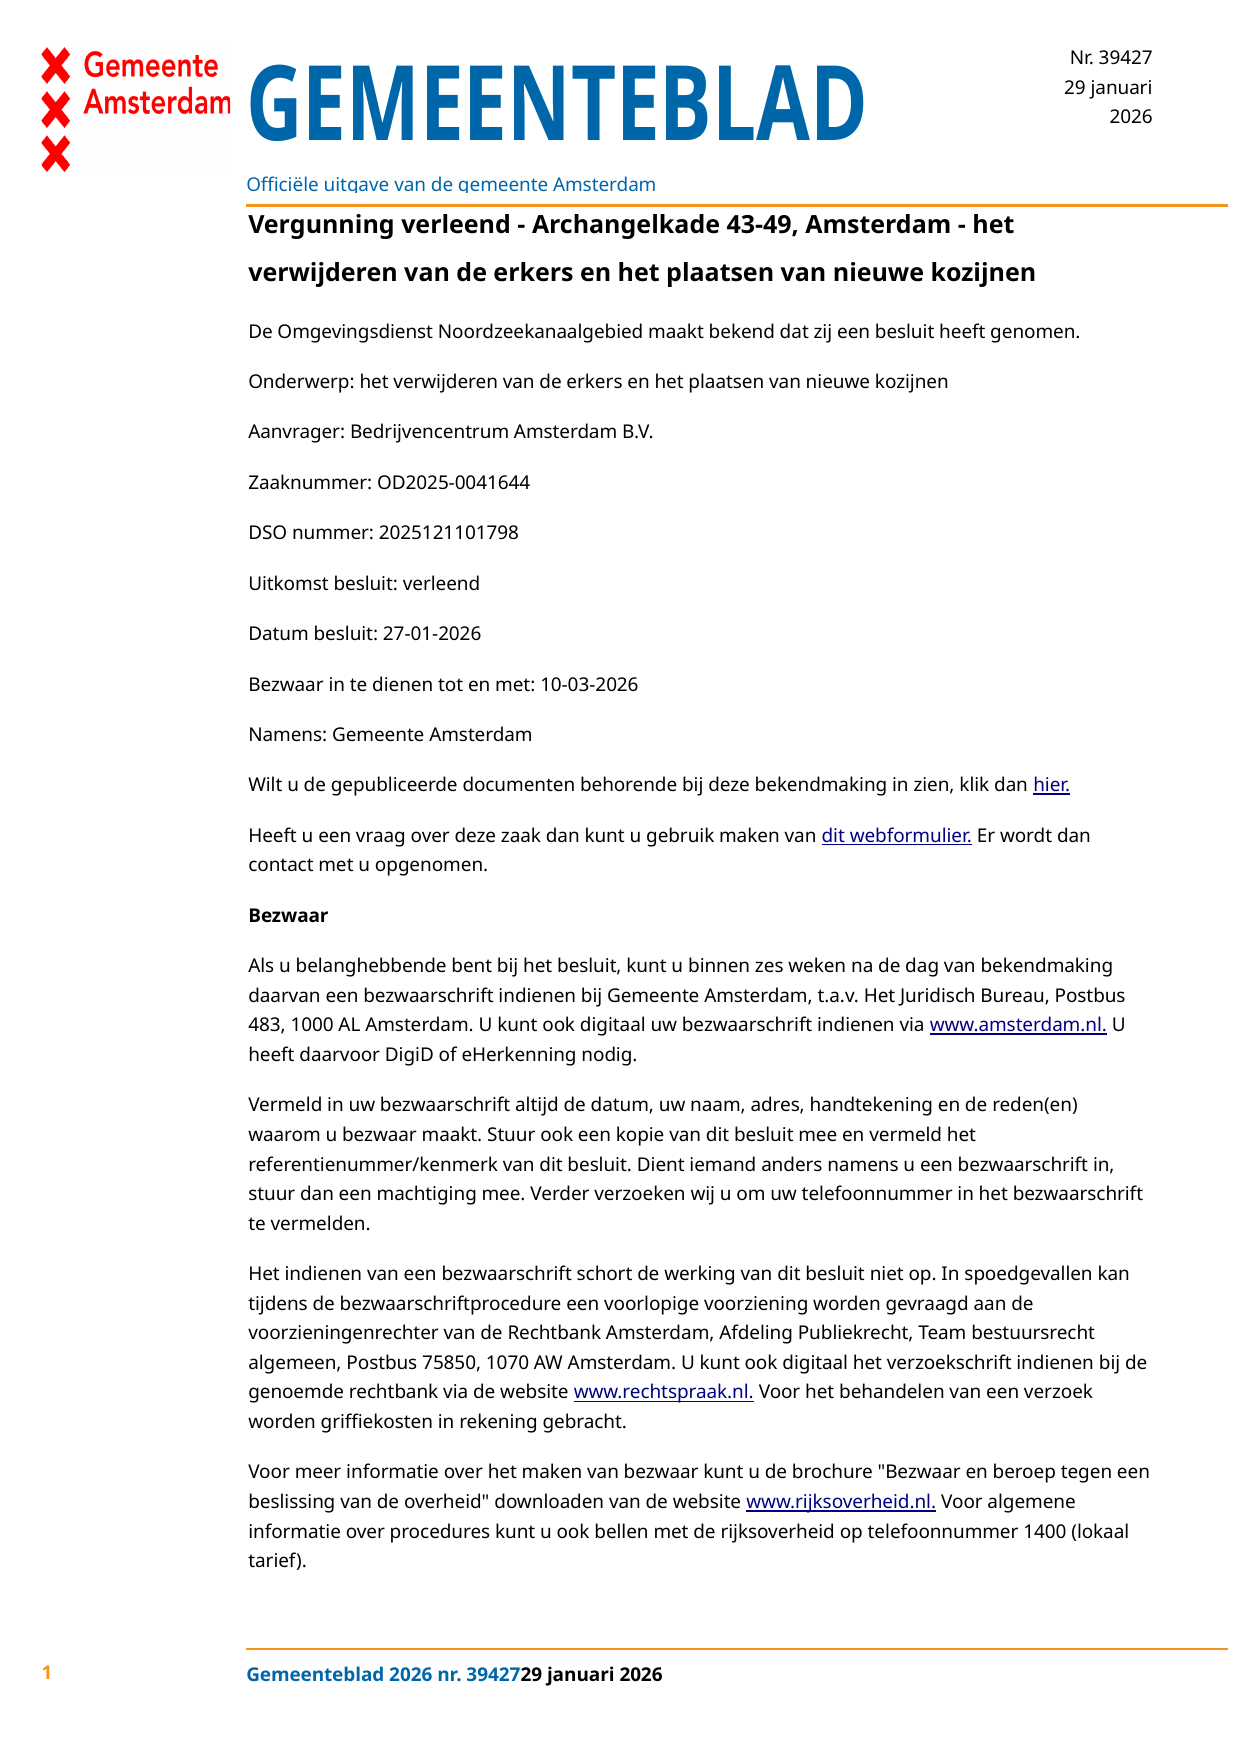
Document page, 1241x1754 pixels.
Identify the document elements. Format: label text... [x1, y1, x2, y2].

text Onderwerp: het verwijderen van de erkers en het plaatsen van nieuwe kozijnen [248, 368, 1152, 394]
text Vergunning verleend - Archangelkade 43-49, Amsterdam - het verwijderen van de erkers en het plaatsen van nieuwe kozijnen [248, 207, 1152, 288]
text Zaaknummer: OD2025-0041644 [248, 469, 1152, 495]
text Datum besluit: 27-01-2026 [248, 620, 1152, 646]
text Aanvrager: Bedrijvencentrum Amsterdam B.V. [248, 419, 1152, 444]
text Uitkomst besluit: verleend [248, 570, 1152, 596]
text Heeft u een vraag over deze zaak dan kunt u gebruik maken van dit webformulier. Er wordt dan contact met u opgenomen. [248, 822, 1152, 877]
text Als u belanghebbende bent bij het besluit, kunt u binnen zes weken na de dag van bekendmaking daarvan een bezwaarschrift indienen bij Gemeente Amsterdam, t.a.v. Het Juridisch Bureau, Postbus 483, 1000 AL Amsterdam. U kunt ook digitaal uw bezwaarschrift indienen via www.amsterdam.nl. U heeft daarvoor DigiD of eHerkenning nodig. [248, 952, 1152, 1067]
text DSO nummer: 2025121101798 [248, 519, 1152, 545]
text Vermeld in uw bezwaarschrift altijd de datum, uw naam, adres, handtekening en de reden(en) waarom u bezwaar maakt. Stuur ook een kopie van dit besluit mee en vermeld het referentienummer/kenmerk van dit besluit. Dient iemand anders namens u een bezwaarschrift in, stuur dan een machtiging mee. Verder verzoeken wij u om uw telefoonnummer in het bezwaarschrift te vermelden. [248, 1092, 1152, 1236]
text De Omgevingsdienst Noordzeekanaalgebied maakt bekend dat zij een besluit heeft genomen. [248, 318, 1152, 344]
text Bezwaar [248, 902, 1152, 928]
text Het indienen van een bezwaarschrift schort de werking van dit besluit niet op. In spoedgevallen kan tijdens de bezwaarschriftprocedure een voorlopige voorziening worden gevraagd aan de voorzieningenrechter van de Rechtbank Amsterdam, Afdeling Publiekrecht, Team bestuursrecht algemeen, Postbus 75850, 1070 AW Amsterdam. U kunt ook digitaal het verzoekschrift indienen bij de genoemde rechtbank via de website www.rechtspraak.nl. Voor het behandelen van een verzoek worden griffiekosten in rekening gebracht. [248, 1260, 1152, 1434]
text Wilt u de gepubliceerde documenten behorende bij deze bekendmaking in zien, klik dan hier. [248, 772, 1152, 797]
text Namens: Gemeente Amsterdam [248, 721, 1152, 747]
picture [41, 47, 231, 172]
text Voor meer informatie over het maken van bezwaar kunt u de brochure "Bezwaar en beroep tegen een beslissing van de overheid" downloaden van de website www.rijksoverheid.nl. Voor algemene informatie over procedures kunt u ook bellen met de rijksoverheid op telefoonnummer 1400 (lokaal tarief). [248, 1459, 1152, 1573]
text Bezwaar in te dienen tot en met: 10-03-2026 [248, 671, 1152, 697]
